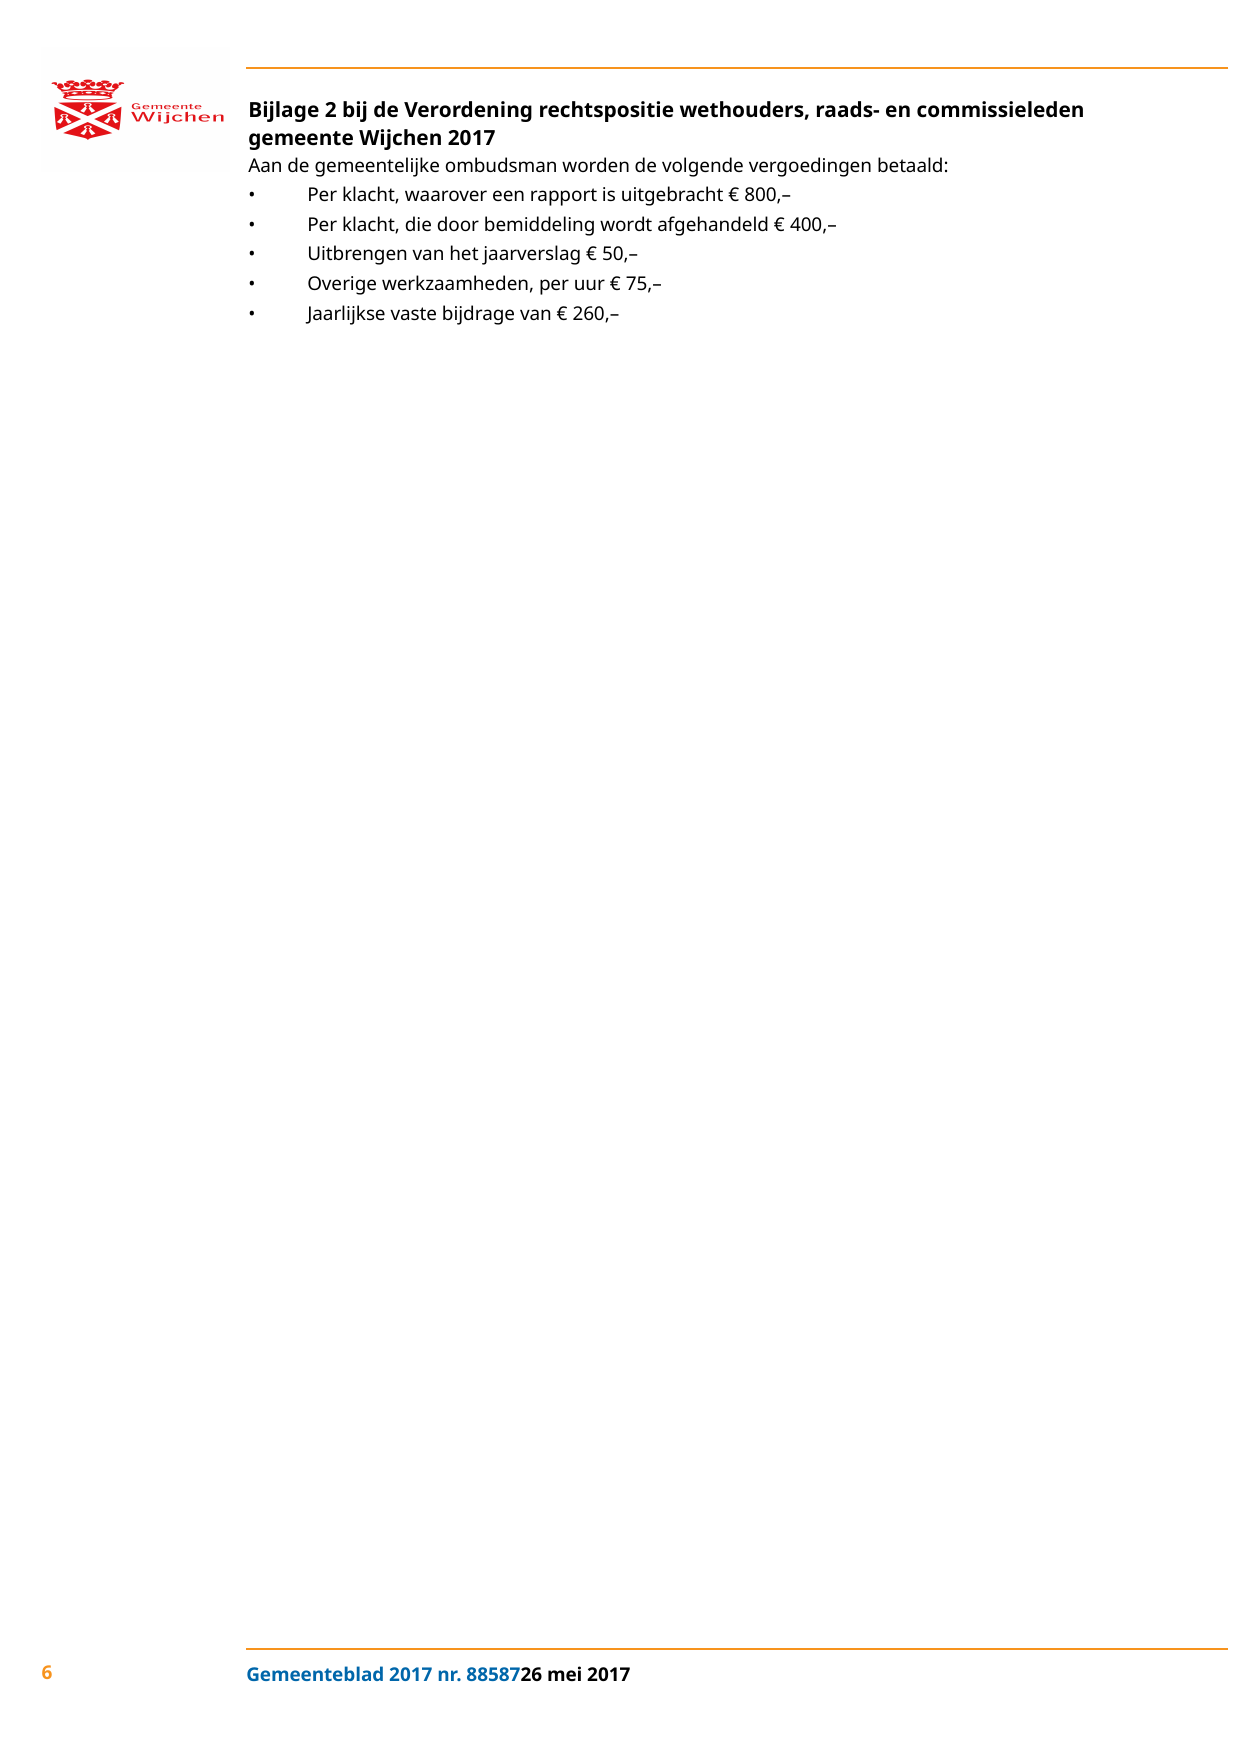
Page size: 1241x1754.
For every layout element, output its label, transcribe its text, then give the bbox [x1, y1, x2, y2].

list Overige werkzaamheden, per uur € 75,– [248, 270, 1152, 296]
list Per klacht, die door bemiddeling wordt afgehandeld € 400,– [248, 211, 1152, 237]
list Uitbrengen van het jaarverslag € 50,– [248, 241, 1152, 266]
picture [41, 47, 231, 172]
list Per klacht, waarover een rapport is uitgebracht € 800,– [248, 181, 1152, 207]
list Jaarlijkse vaste bijdrage van € 260,– [248, 300, 1152, 325]
text Bijlage 2 bij de Verordening rechtspositie wethouders, raads- en commissieleden gemeente Wijchen 2017 [248, 95, 1152, 152]
text Aan de gemeentelijke ombudsman worden de volgende vergoedingen betaald: [248, 152, 1152, 177]
